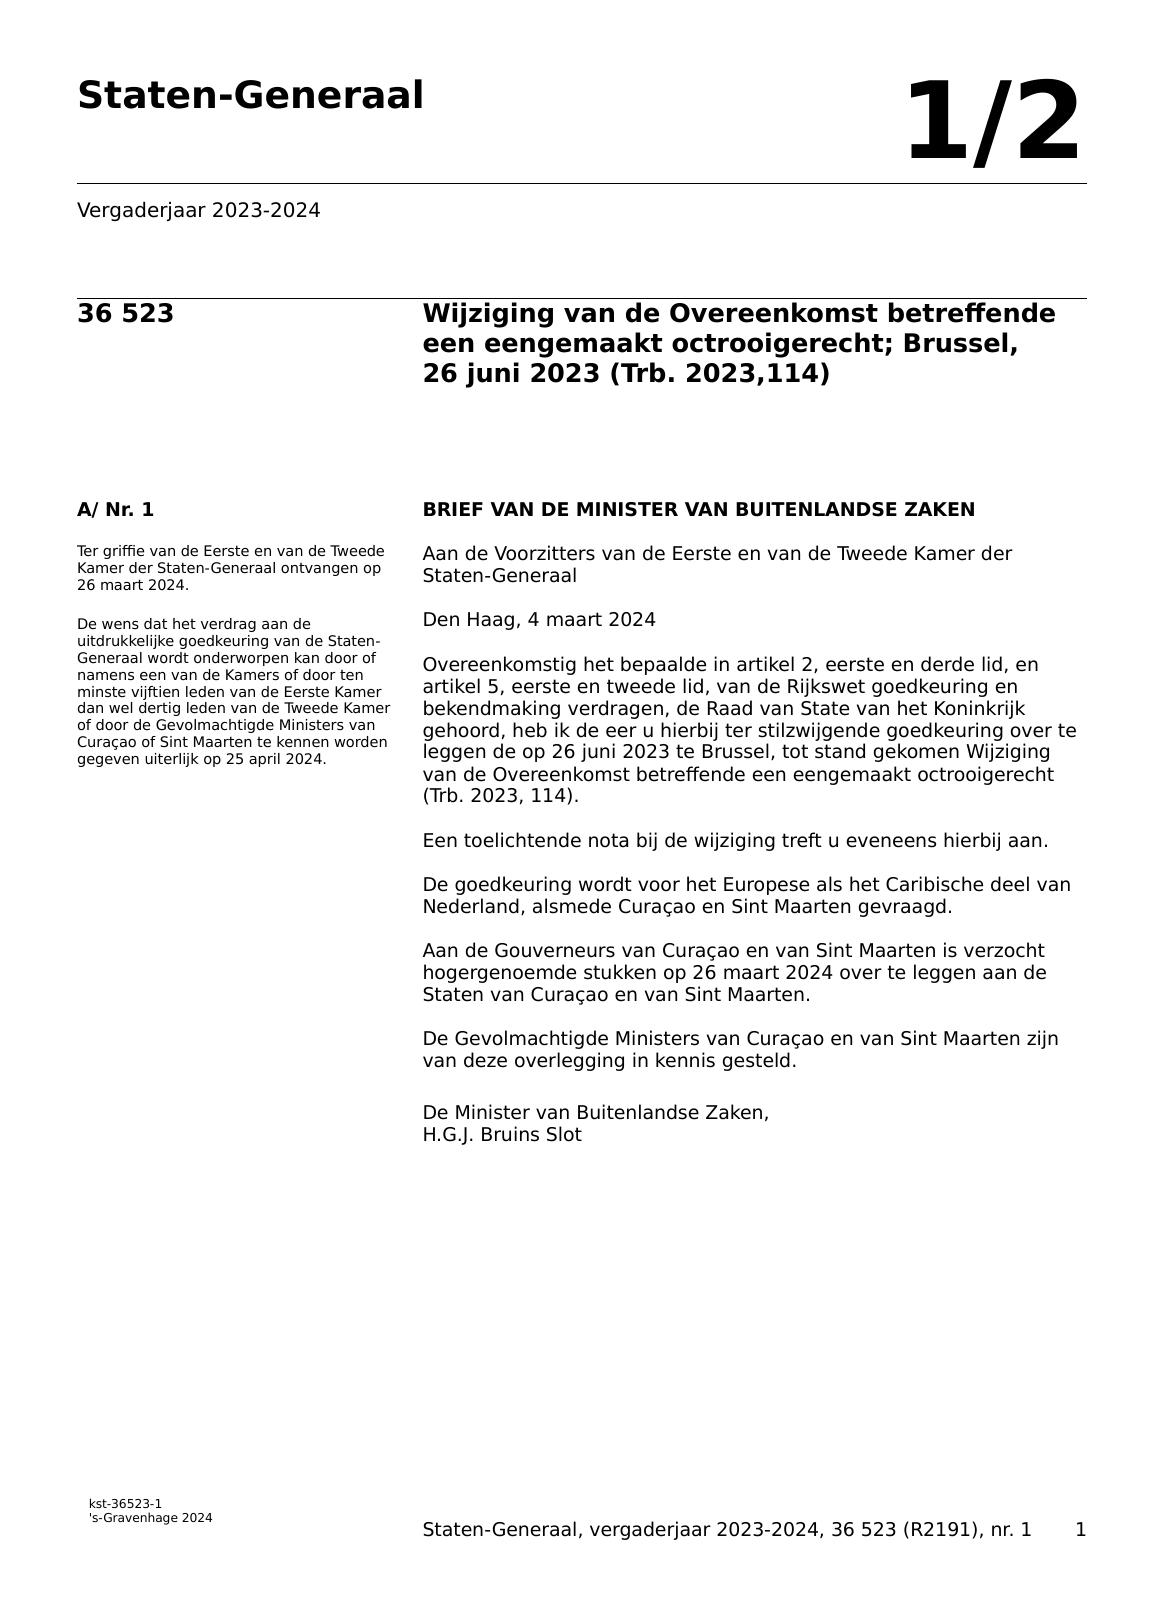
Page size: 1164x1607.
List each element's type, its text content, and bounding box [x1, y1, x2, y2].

text Overeenkomstig het bepaalde in artikel 2, eerste en derde lid, en artikel 5, eerste en tweede lid, van de Rijkswet goedkeuring en bekendmaking verdragen, de Raad van State van het Koninkrijk gehoord, heb ik de eer u hierbij ter stilzwijgende goedkeuring over te leggen de op 26 juni 2023 te Brussel, tot stand gekomen Wijziging van de Overeenkomst betreffende een eengemaakt octrooigerecht (Trb. 2023, 114). [422, 653, 1087, 807]
text Aan de Voorzitters van de Eerste en van de Tweede Kamer der Staten-Generaal [422, 543, 1087, 587]
text De goedkeuring wordt voor het Europese als het Caribische deel van Nederland, alsmede Curaçao en Sint Maarten gevraagd. [422, 874, 1087, 918]
text [77, 594, 399, 616]
text Ter griffie van de Eerste en van de Tweede Kamer der Staten-Generaal ontvangen op 26 maart 2024. [77, 543, 399, 594]
text Een toelichtende nota bij de wijziging treft u eveneens hierbij aan. [422, 829, 1087, 852]
text 's-Gravenhage 2024 [88, 1511, 323, 1525]
table_cell Vergaderjaar 2023-2024 [77, 184, 1087, 298]
text kst-36523-1 [88, 1497, 323, 1511]
subtitle 36 523 Wijziging van de Overeenkomst betreffende een eengemaakt octrooigerecht; Brussel, 26 juni 2023 (Trb. 2023,114) [77, 299, 1087, 388]
text De wens dat het verdrag aan de uitdrukkelijke goedkeuring van de Staten-Generaal wordt onderworpen kan door of namens een van de Kamers of door ten minste vijftien leden van de Eerste Kamer dan wel dertig leden van de Tweede Kamer of door de Gevolmachtigde Ministers van Curaçao of Sint Maarten te kennen worden gegeven uiterlijk op 25 april 2024. [77, 616, 399, 768]
text Aan de Gouverneurs van Curaçao en van Sint Maarten is verzocht hogergenoemde stukken op 26 maart 2024 over te leggen aan de Staten van Curaçao en van Sint Maarten. [422, 940, 1087, 1006]
table_header Staten-Generaal [77, 59, 886, 183]
table_header 1/2 [886, 59, 1087, 183]
subtitle A/ Nr. 1 BRIEF VAN DE MINISTER VAN BUITENLANDSE ZAKEN [77, 499, 1087, 521]
text De Gevolmachtigde Ministers van Curaçao en van Sint Maarten zijn van deze overlegging in kennis gesteld. [422, 1028, 1087, 1072]
text Den Haag, 4 maart 2024 [422, 609, 1087, 631]
text De Minister van Buitenlandse Zaken, H.G.J. Bruins Slot [422, 1102, 1087, 1146]
